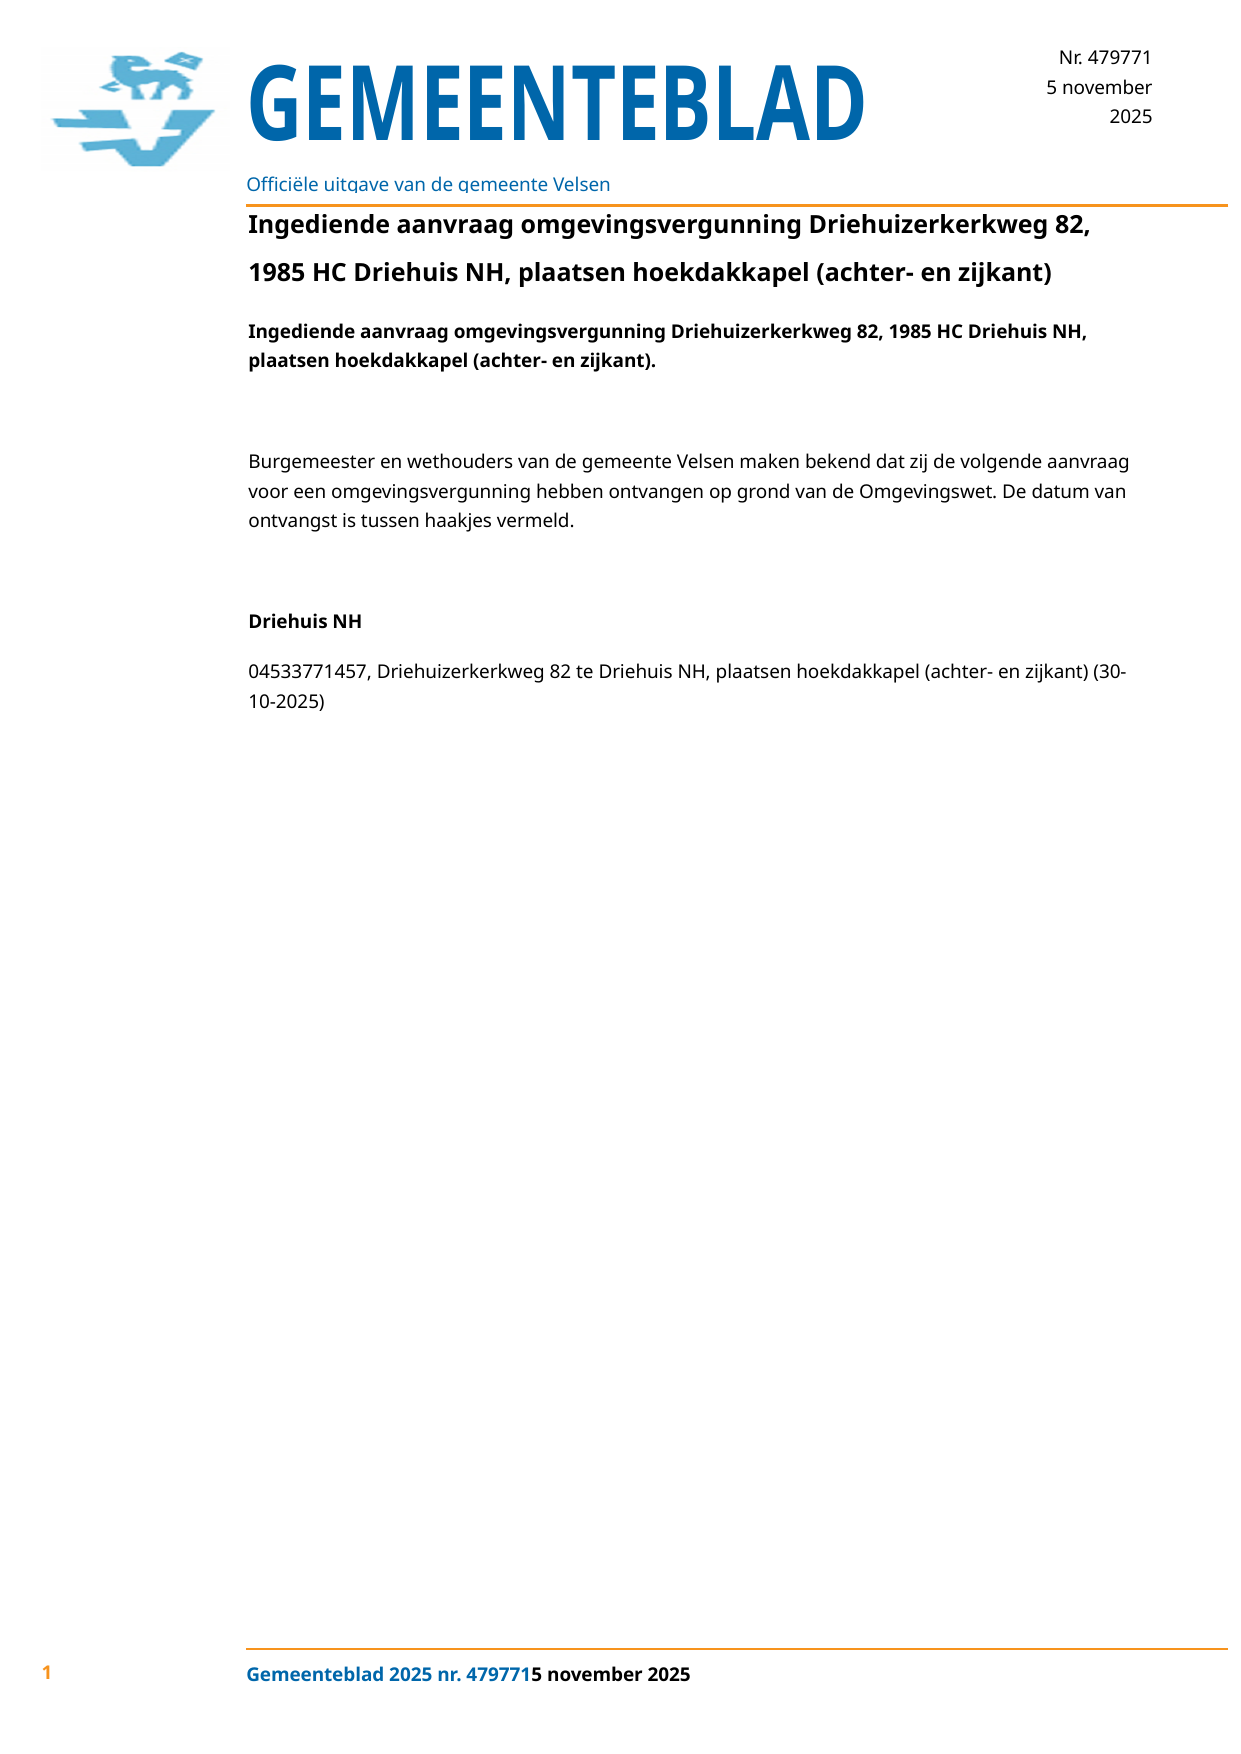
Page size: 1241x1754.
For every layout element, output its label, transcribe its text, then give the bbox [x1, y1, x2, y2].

text Ingediende aanvraag omgevingsvergunning Driehuizerkerkweg 82, 1985 HC Driehuis NH, plaatsen hoekdakkapel (achter- en zijkant) [248, 207, 1152, 288]
text Ingediende aanvraag omgevingsvergunning Driehuizerkerkweg 82, 1985 HC Driehuis NH, plaatsen hoekdakkapel (achter- en zijkant). [248, 318, 1152, 373]
text 04533771457, Driehuizerkerkweg 82 te Driehuis NH, plaatsen hoekdakkapel (achter- en zijkant) (30-10-2025) [248, 659, 1152, 714]
text Driehuis NH [248, 608, 1152, 634]
picture [41, 47, 231, 172]
text Burgemeester en wethouders van de gemeente Velsen maken bekend dat zij de volgende aanvraag voor een omgevingsvergunning hebben ontvangen op grond van de Omgevingswet. De datum van ontvangst is tussen haakjes vermeld. [248, 448, 1152, 533]
